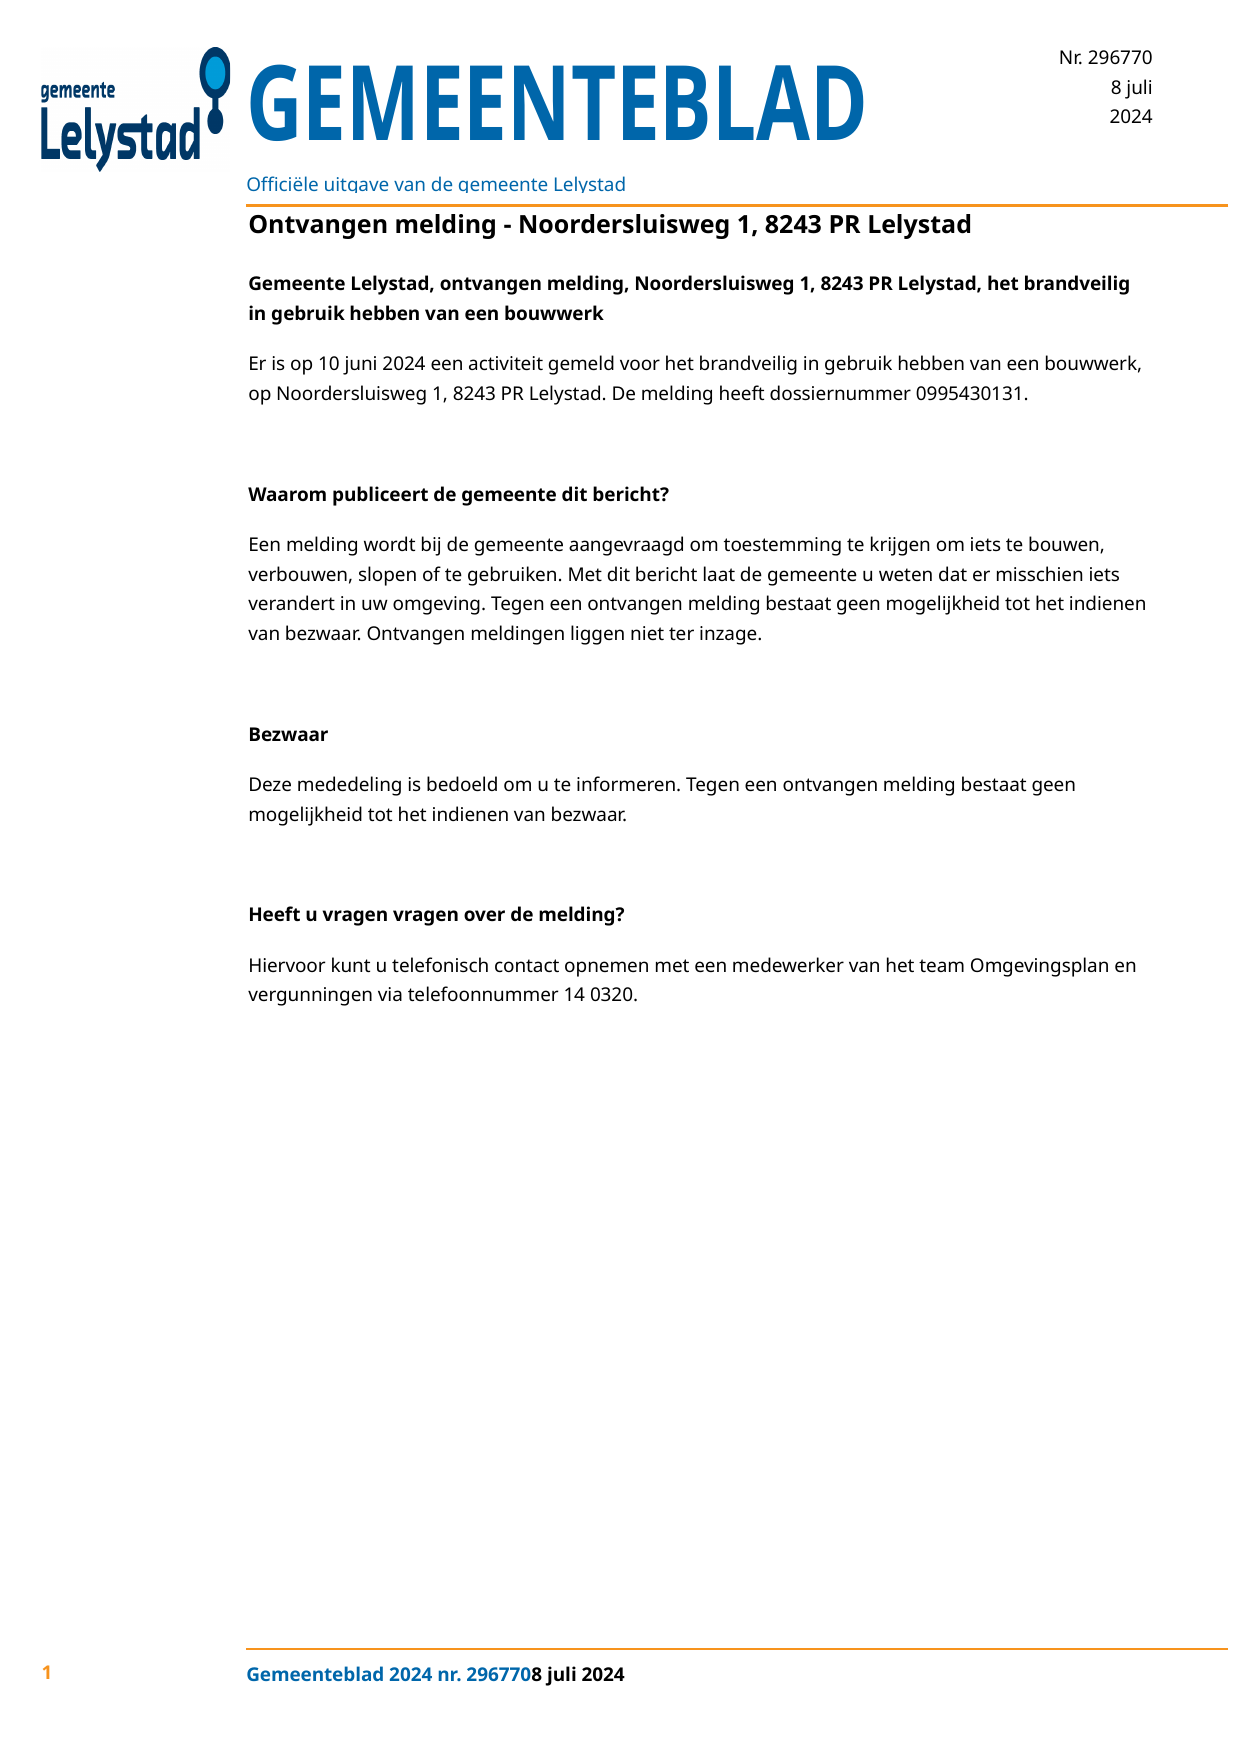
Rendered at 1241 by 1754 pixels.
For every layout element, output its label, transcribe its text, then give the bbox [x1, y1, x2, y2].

text Ontvangen melding - Noordersluisweg 1, 8243 PR Lelystad [248, 207, 1152, 241]
text Bezwaar [248, 721, 1152, 746]
text Deze mededeling is bedoeld om u te informeren. Tegen een ontvangen melding bestaat geen mogelijkheid tot het indienen van bezwaar. [248, 771, 1152, 826]
text Hiervoor kunt u telefonisch contact opnemen met een medewerker van het team Omgevingsplan en vergunningen via telefoonnummer 14 0320. [248, 952, 1152, 1007]
picture [41, 47, 231, 172]
text Heeft u vragen vragen over de melding? [248, 902, 1152, 927]
text Gemeente Lelystad, ontvangen melding, Noordersluisweg 1, 8243 PR Lelystad, het brandveilig in gebruik hebben van een bouwwerk [248, 270, 1152, 326]
text Waarom publiceert de gemeente dit bericht? [248, 481, 1152, 506]
text Een melding wordt bij de gemeente aangevraagd om toestemming te krijgen om iets te bouwen, verbouwen, slopen of te gebruiken. Met dit bericht laat de gemeente u weten dat er misschien iets verandert in uw omgeving. Tegen een ontvangen melding bestaat geen mogelijkheid tot het indienen van bezwaar. Ontvangen meldingen liggen niet ter inzage. [248, 531, 1152, 646]
text Er is op 10 juni 2024 een activiteit gemeld voor het brandveilig in gebruik hebben van een bouwwerk, op Noordersluisweg 1, 8243 PR Lelystad. De melding heeft dossiernummer 0995430131. [248, 350, 1152, 406]
